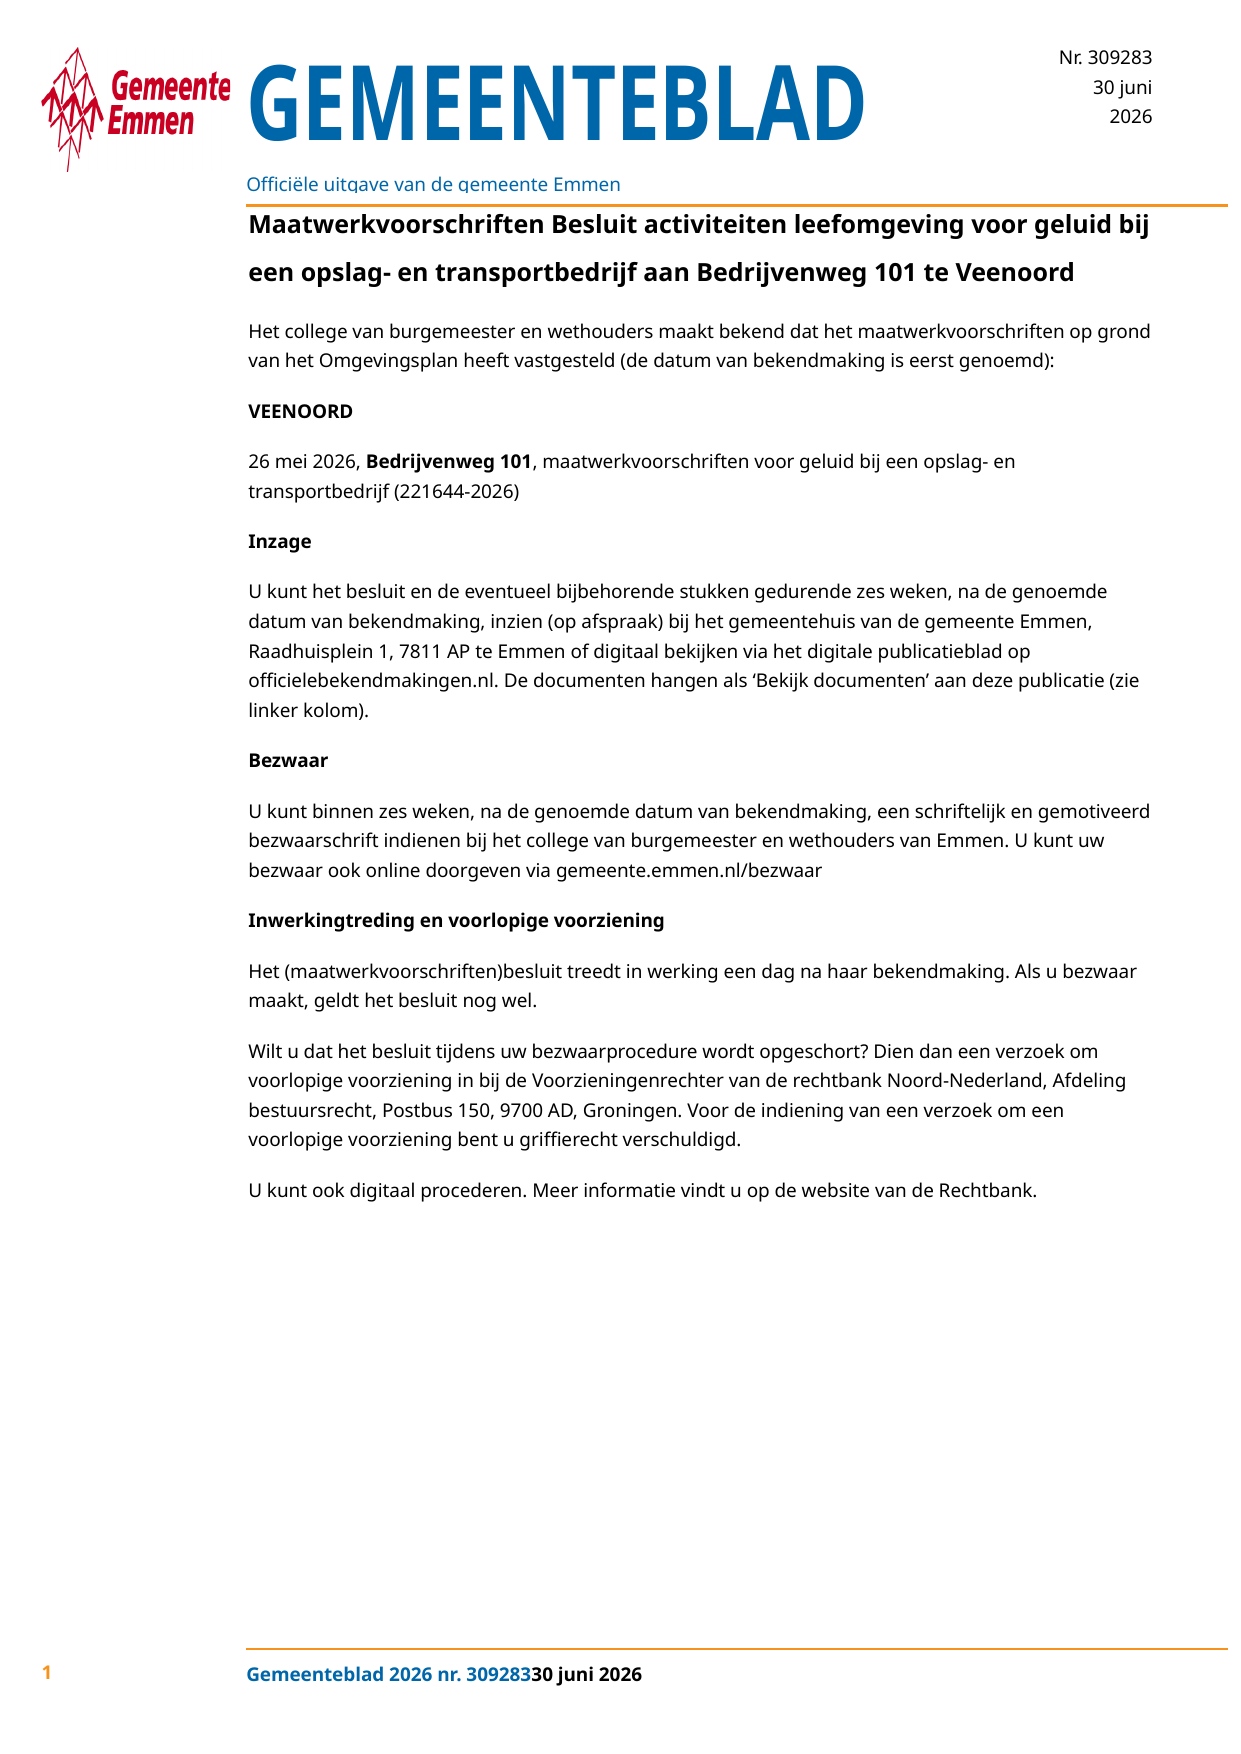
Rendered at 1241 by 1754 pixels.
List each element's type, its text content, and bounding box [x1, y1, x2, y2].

text 26 mei 2026, Bedrijvenweg 101, maatwerkvoorschriften voor geluid bij een opslag- en transportbedrijf (221644-2026) [248, 448, 1152, 504]
picture [41, 47, 231, 172]
text Inwerkingtreding en voorlopige voorziening [248, 907, 1152, 933]
text U kunt binnen zes weken, na de genoemde datum van bekendmaking, een schriftelijk en gemotiveerd bezwaarschrift indienen bij het college van burgemeester en wethouders van Emmen. U kunt uw bezwaar ook online doorgeven via gemeente.emmen.nl/bezwaar [248, 798, 1152, 883]
text Bezwaar [248, 747, 1152, 773]
text VEENOORD [248, 398, 1152, 424]
text Het (maatwerkvoorschriften)besluit treedt in werking een dag na haar bekendmaking. Als u bezwaar maakt, geldt het besluit nog wel. [248, 958, 1152, 1013]
text Wilt u dat het besluit tijdens uw bezwaarprocedure wordt opgeschort? Dien dan een verzoek om voorlopige voorziening in bij de Voorzieningenrechter van de rechtbank Noord-Nederland, Afdeling bestuursrecht, Postbus 150, 9700 AD, Groningen. Voor de indiening van een verzoek om een voorlopige voorziening bent u griffierecht verschuldigd. [248, 1038, 1152, 1152]
text Maatwerkvoorschriften Besluit activiteiten leefomgeving voor geluid bij een opslag- en transportbedrijf aan Bedrijvenweg 101 te Veenoord [248, 207, 1152, 288]
text U kunt ook digitaal procederen. Meer informatie vindt u op de website van de Rechtbank. [248, 1177, 1152, 1203]
text Het college van burgemeester en wethouders maakt bekend dat het maatwerkvoorschriften op grond van het Omgevingsplan heeft vastgesteld (de datum van bekendmaking is eerst genoemd): [248, 318, 1152, 373]
text Inzage [248, 528, 1152, 554]
text U kunt het besluit en de eventueel bijbehorende stukken gedurende zes weken, na de genoemde datum van bekendmaking, inzien (op afspraak) bij het gemeentehuis van de gemeente Emmen, Raadhuisplein 1, 7811 AP te Emmen of digitaal bekijken via het digitale publicatieblad op officielebekendmakingen.nl. De documenten hangen als ‘Bekijk documenten’ aan deze publicatie (zie linker kolom). [248, 579, 1152, 723]
